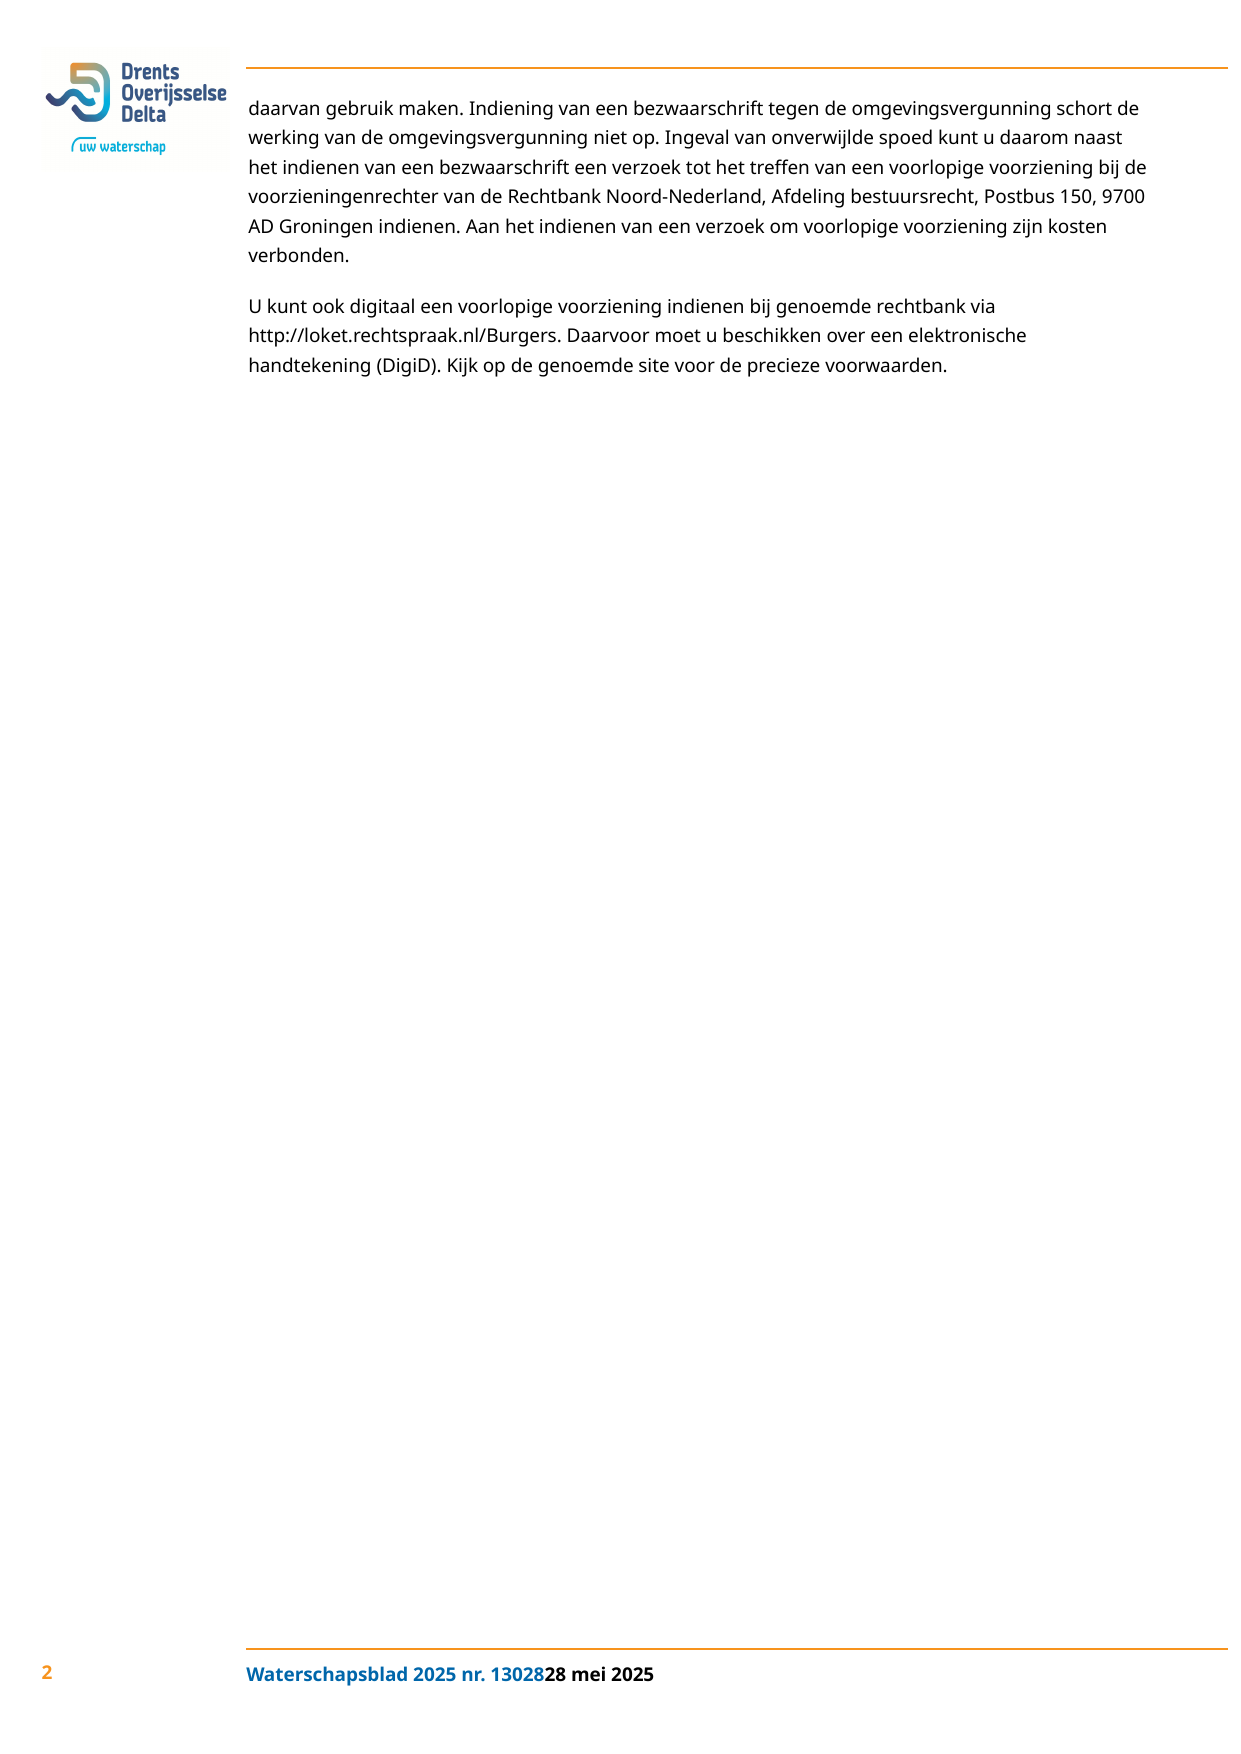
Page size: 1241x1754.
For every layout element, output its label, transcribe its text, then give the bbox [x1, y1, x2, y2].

text daarvan gebruik maken. Indiening van een bezwaarschrift tegen de omgevingsvergunning schort de werking van de omgevingsvergunning niet op. Ingeval van onverwijlde spoed kunt u daarom naast het indienen van een bezwaarschrift een verzoek tot het treffen van een voorlopige voorziening bij de voorzieningenrechter van de Rechtbank Noord-Nederland, Afdeling bestuursrecht, Postbus 150, 9700 AD Groningen indienen. Aan het indienen van een verzoek om voorlopige voorziening zijn kosten verbonden. [248, 95, 1152, 268]
text U kunt ook digitaal een voorlopige voorziening indienen bij genoemde rechtbank via http://loket.rechtspraak.nl/Burgers. Daarvoor moet u beschikken over een elektronische handtekening (DigiD). Kijk op de genoemde site voor de precieze voorwaarden. [248, 293, 1152, 378]
picture [41, 47, 231, 172]
